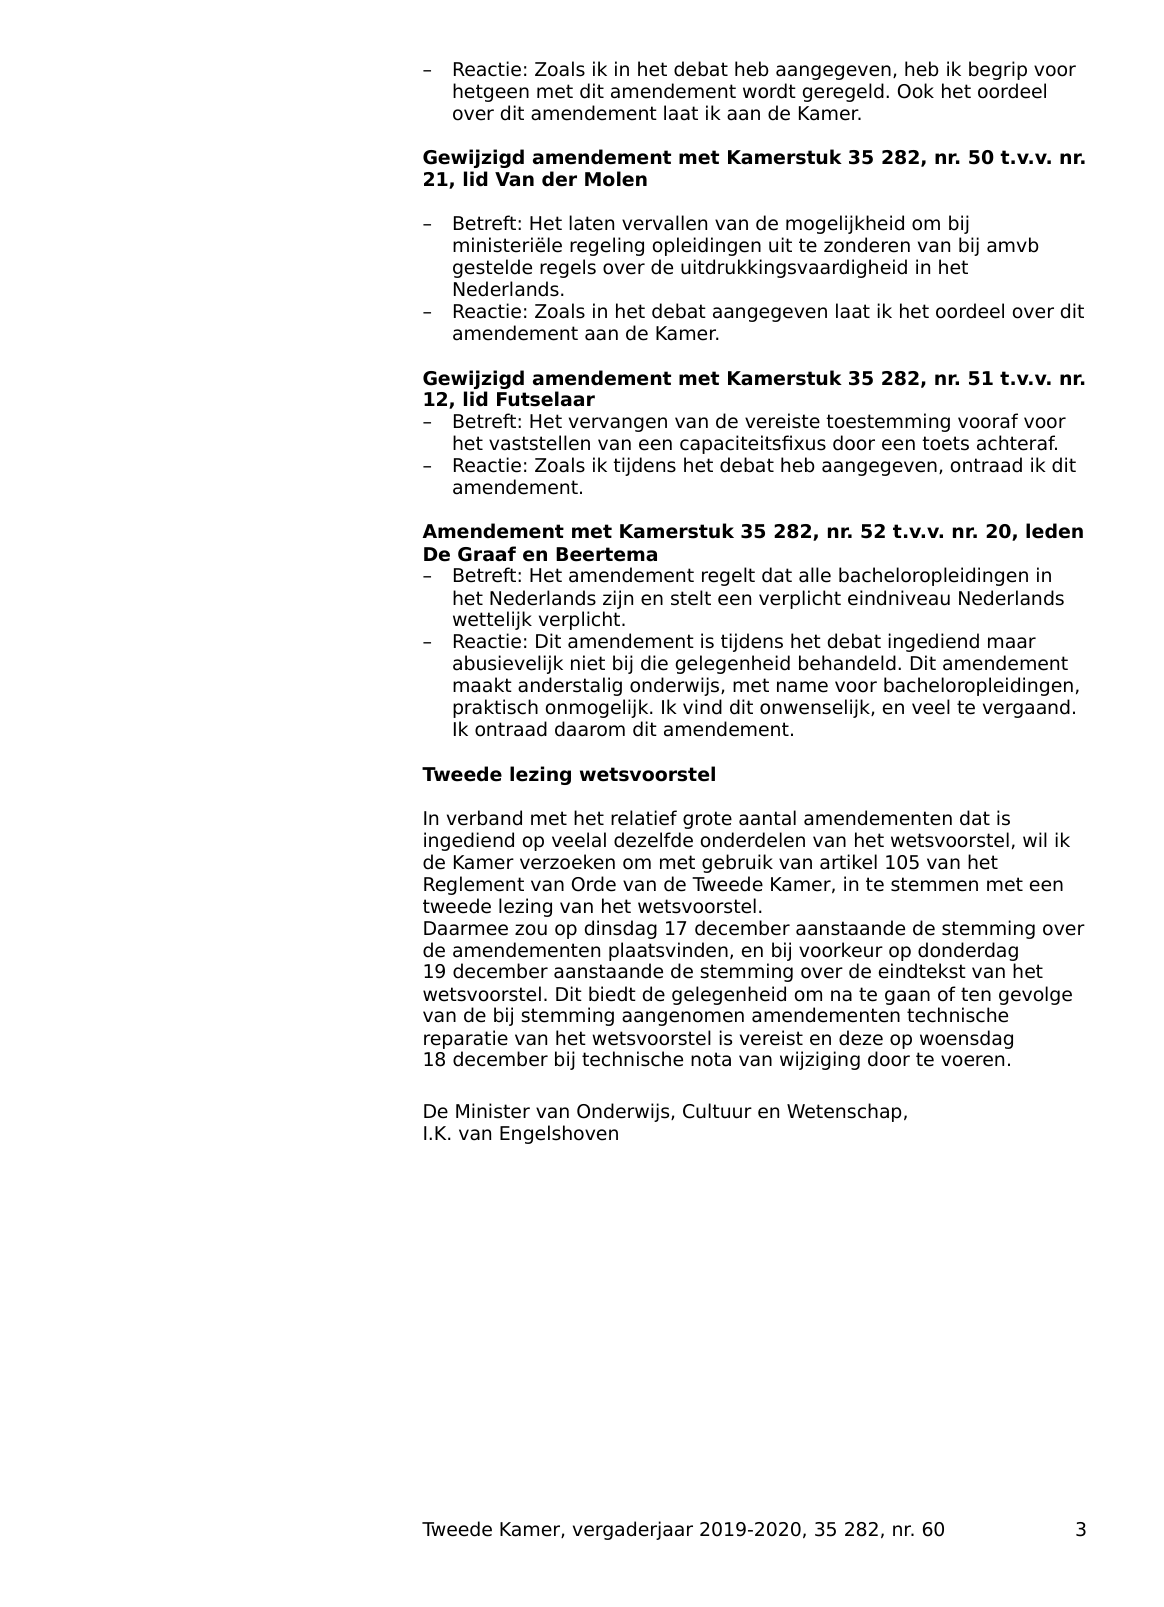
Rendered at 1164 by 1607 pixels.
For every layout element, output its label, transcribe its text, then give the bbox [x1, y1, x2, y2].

text – Betreft: Het amendement regelt dat alle bacheloropleidingen in het Nederlands zijn en stelt een verplicht eindniveau Nederlands wettelijk verplicht. [422, 565, 1087, 631]
text – Reactie: Dit amendement is tijdens het debat ingediend maar abusievelijk niet bij die gelegenheid behandeld. Dit amendement maakt anderstalig onderwijs, met name voor bacheloropleidingen, praktisch onmogelijk. Ik vind dit onwenselijk, en veel te vergaand. Ik ontraad daarom dit amendement. [422, 631, 1087, 741]
text – Reactie: Zoals in het debat aangegeven laat ik het oordeel over dit amendement aan de Kamer. [422, 301, 1087, 345]
subtitle Tweede lezing wetsvoorstel [422, 763, 1087, 785]
text Daarmee zou op dinsdag 17 december aanstaande de stemming over de amendementen plaatsvinden, en bij voorkeur op donderdag 19 december aanstaande de stemming over de eindtekst van het wetsvoorstel. Dit biedt de gelegenheid om na te gaan of ten gevolge van de bij stemming aangenomen amendementen technische reparatie van het wetsvoorstel is vereist en deze op woensdag 18 december bij technische nota van wijziging door te voeren. [422, 917, 1087, 1071]
text In verband met het relatief grote aantal amendementen dat is ingediend op veelal dezelfde onderdelen van het wetsvoorstel, wil ik de Kamer verzoeken om met gebruik van artikel 105 van het Reglement van Orde van de Tweede Kamer, in te stemmen met een tweede lezing van het wetsvoorstel. [422, 808, 1087, 917]
text De Minister van Onderwijs, Cultuur en Wetenschap, I.K. van Engelshoven [422, 1101, 1087, 1145]
subtitle Amendement met Kamerstuk 35 282, nr. 52 t.v.v. nr. 20, leden De Graaf en Beertema [422, 521, 1087, 565]
text – Betreft: Het laten vervallen van de mogelijkheid om bij ministeriële regeling opleidingen uit te zonderen van bij amvb gestelde regels over de uitdrukkingsvaardigheid in het Nederlands. [422, 213, 1087, 301]
text – Reactie: Zoals ik in het debat heb aangegeven, heb ik begrip voor hetgeen met dit amendement wordt geregeld. Ook het oordeel over dit amendement laat ik aan de Kamer. [422, 59, 1087, 125]
subtitle Gewijzigd amendement met Kamerstuk 35 282, nr. 51 t.v.v. nr. 12, lid Futselaar [422, 367, 1087, 411]
subtitle Gewijzigd amendement met Kamerstuk 35 282, nr. 50 t.v.v. nr. 21, lid Van der Molen [422, 147, 1087, 191]
text – Betreft: Het vervangen van de vereiste toestemming vooraf voor het vaststellen van een capaciteitsfixus door een toets achteraf. [422, 411, 1087, 455]
text – Reactie: Zoals ik tijdens het debat heb aangegeven, ontraad ik dit amendement. [422, 455, 1087, 499]
